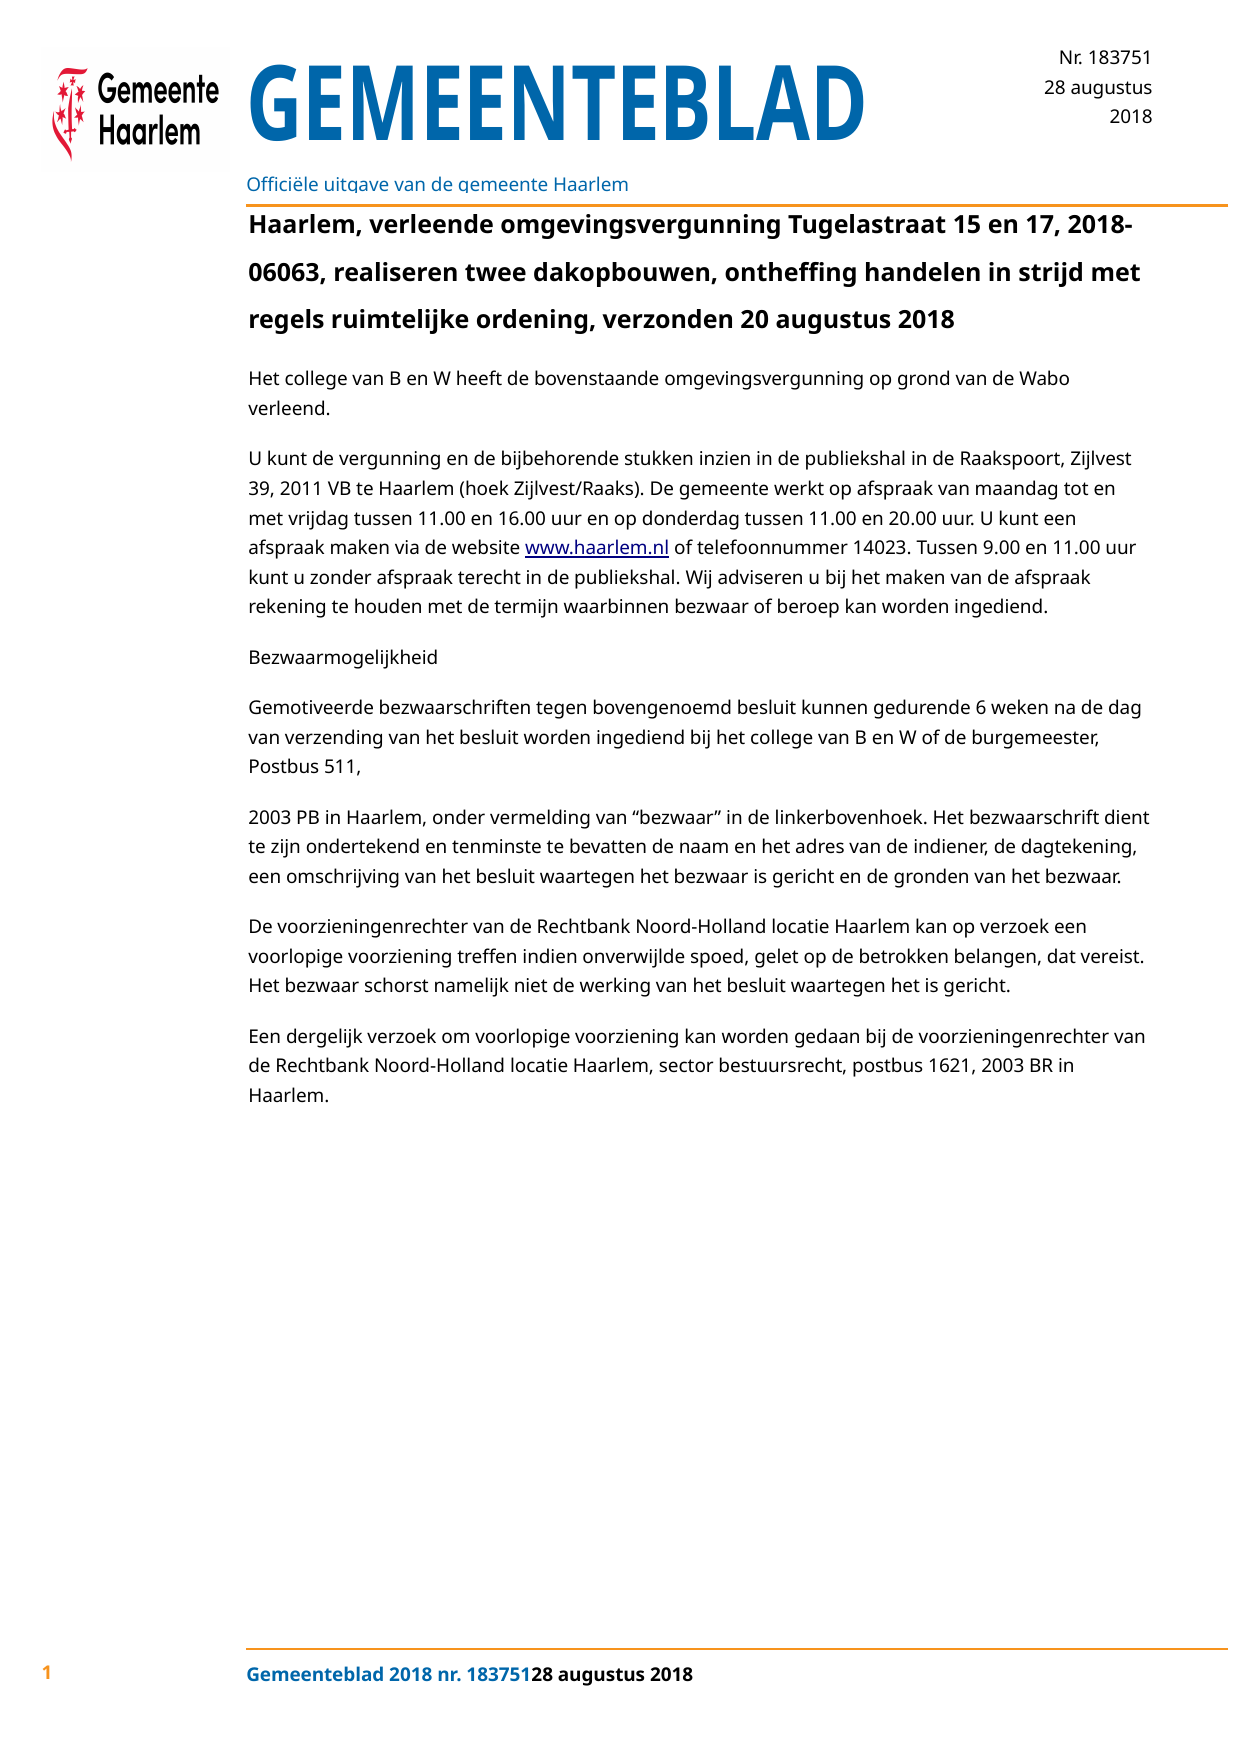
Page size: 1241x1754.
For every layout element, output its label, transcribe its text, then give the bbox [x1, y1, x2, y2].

text De voorzieningenrechter van de Rechtbank Noord-Holland locatie Haarlem kan op verzoek een voorlopige voorziening treffen indien onverwijlde spoed, gelet op de betrokken belangen, dat vereist. Het bezwaar schorst namelijk niet de werking van het besluit waartegen het is gericht. [248, 913, 1152, 998]
text Het college van B en W heeft de bovenstaande omgevingsvergunning op grond van de Wabo verleend. [248, 366, 1152, 421]
text Bezwaarmogelijkheid [248, 644, 1152, 669]
picture [41, 47, 231, 172]
text U kunt de vergunning en de bijbehorende stukken inzien in de publiekshal in de Raakspoort, Zijlvest 39, 2011 VB te Haarlem (hoek Zijlvest/Raaks). De gemeente werkt op afspraak van maandag tot en met vrijdag tussen 11.00 en 16.00 uur en op donderdag tussen 11.00 en 20.00 uur. U kunt een afspraak maken via de website www.haarlem.nl of telefoonnummer 14023. Tussen 9.00 en 11.00 uur kunt u zonder afspraak terecht in de publiekshal. Wij adviseren u bij het maken van de afspraak rekening te houden met de termijn waarbinnen bezwaar of beroep kan worden ingediend. [248, 446, 1152, 619]
text Haarlem, verleende omgevingsvergunning Tugelastraat 15 en 17, 2018-06063, realiseren twee dakopbouwen, ontheffing handelen in strijd met regels ruimtelijke ordening, verzonden 20 augustus 2018 [248, 207, 1152, 336]
text Een dergelijk verzoek om voorlopige voorziening kan worden gedaan bij de voorzieningenrechter van de Rechtbank Noord-Holland locatie Haarlem, sector bestuursrecht, postbus 1621, 2003 BR in Haarlem. [248, 1023, 1152, 1108]
text 2003 PB in Haarlem, onder vermelding van “bezwaar” in de linkerbovenhoek. Het bezwaarschrift dient te zijn ondertekend en tenminste te bevatten de naam en het adres van de indiener, de dagtekening, een omschrijving van het besluit waartegen het bezwaar is gericht en de gronden van het bezwaar. [248, 804, 1152, 889]
text Gemotiveerde bezwaarschriften tegen bovengenoemd besluit kunnen gedurende 6 weken na de dag van verzending van het besluit worden ingediend bij het college van B en W of de burgemeester, Postbus 511, [248, 694, 1152, 779]
